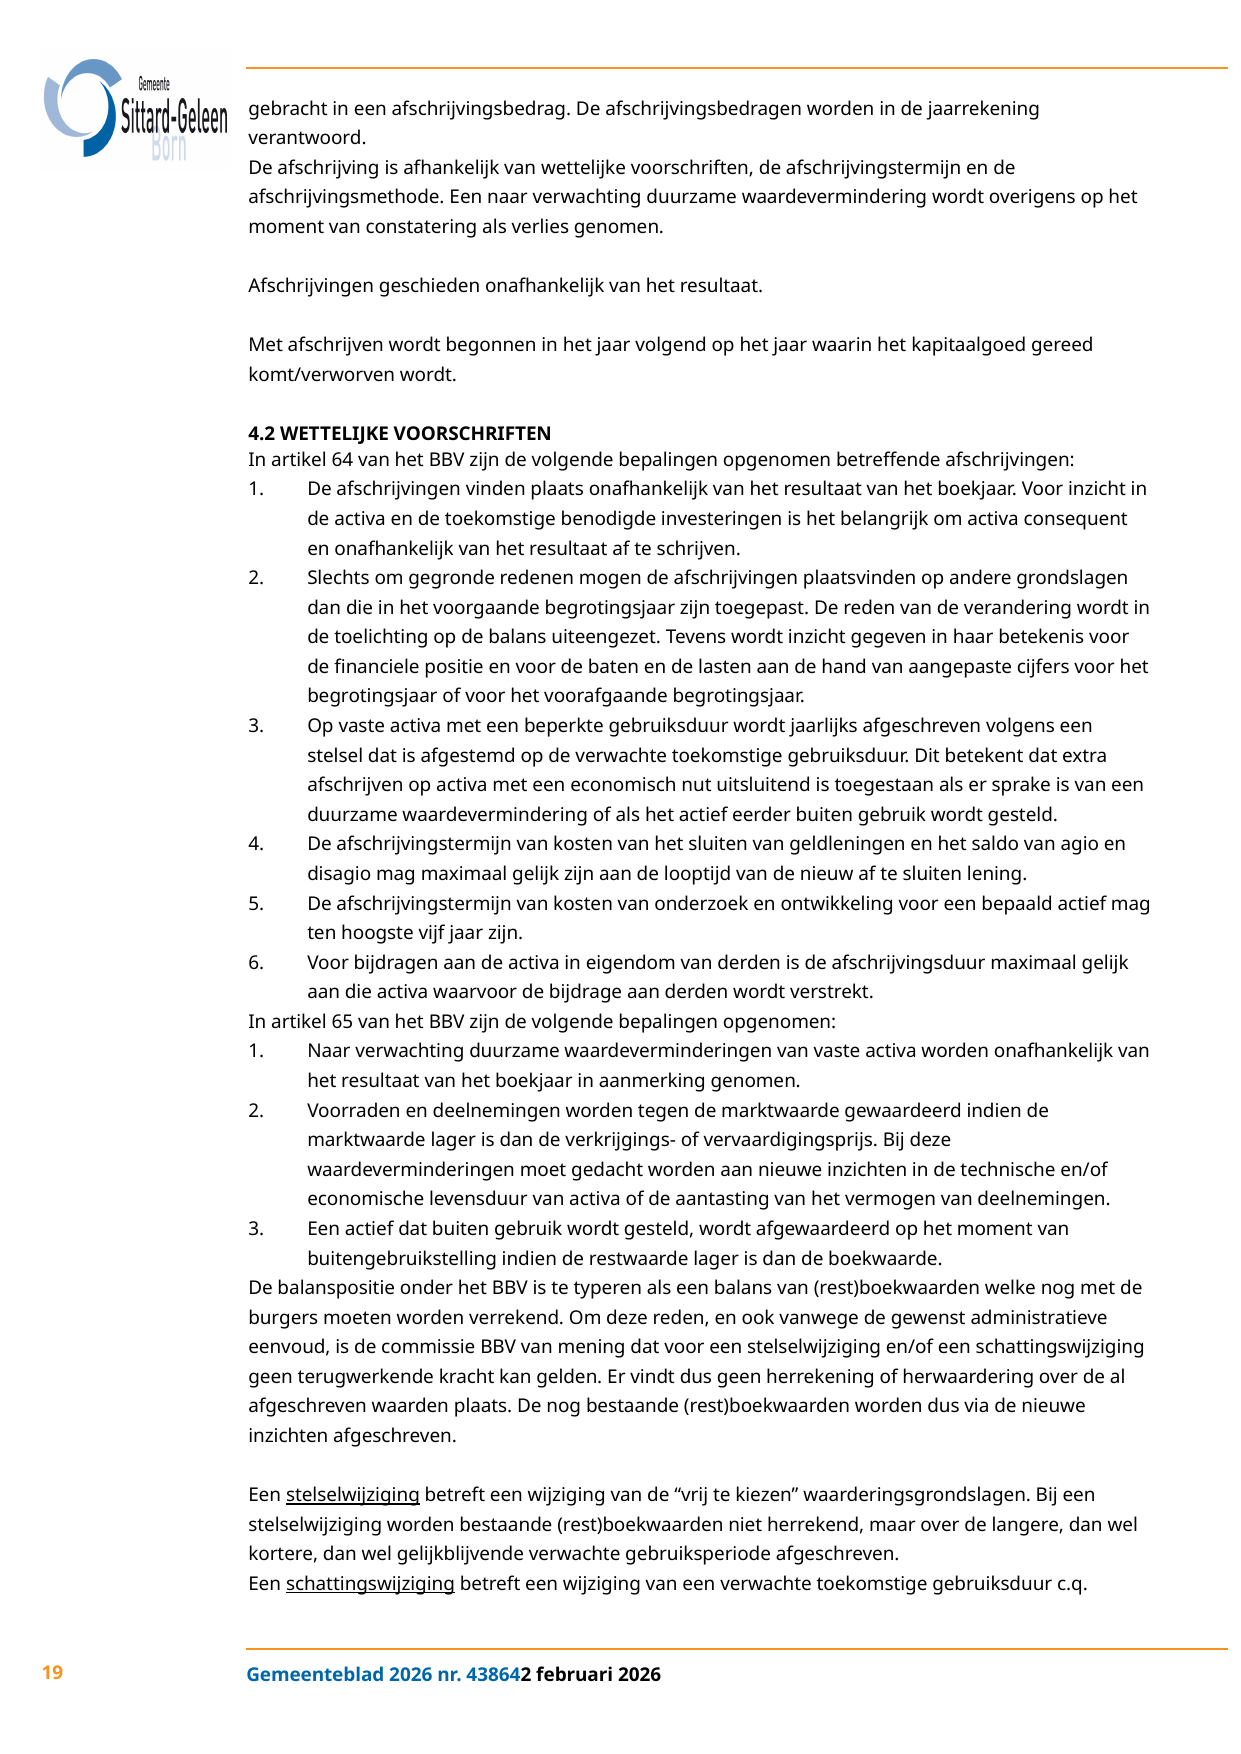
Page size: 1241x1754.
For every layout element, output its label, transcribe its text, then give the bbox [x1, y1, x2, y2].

list De afschrijvingen vinden plaats onafhankelijk van het resultaat van het boekjaar. Voor inzicht in de activa en de toekomstige benodigde investeringen is het belangrijk om activa consequent en onafhankelijk van het resultaat af te schrijven. [248, 476, 1152, 560]
picture [41, 47, 231, 172]
text Een schattingswijziging betreft een wijziging van een verwachte toekomstige gebruiksduur c.q. [248, 1570, 1152, 1596]
text In artikel 64 van het BBV zijn de volgende bepalingen opgenomen betreffende afschrijvingen: [248, 446, 1152, 472]
list Voor bijdragen aan de activa in eigendom van derden is de afschrijvingsduur maximaal gelijk aan die activa waarvoor de bijdrage aan derden wordt verstrekt. [248, 949, 1152, 1004]
text 4.2 WETTELIJKE VOORSCHRIFTEN [248, 420, 1152, 446]
text De afschrijving is afhankelijk van wettelijke voorschriften, de afschrijvingstermijn en de afschrijvingsmethode. Een naar verwachting duurzame waardevermindering wordt overigens op het moment van constatering als verlies genomen. [248, 154, 1152, 239]
text Afschrijvingen geschieden onafhankelijk van het resultaat. [248, 272, 1152, 298]
text In artikel 65 van het BBV zijn de volgende bepalingen opgenomen: [248, 1008, 1152, 1034]
list De afschrijvingstermijn van kosten van het sluiten van geldleningen en het saldo van agio en disagio mag maximaal gelijk zijn aan de looptijd van de nieuw af te sluiten lening. [248, 831, 1152, 886]
list Slechts om gegronde redenen mogen de afschrijvingen plaatsvinden op andere grondslagen dan die in het voorgaande begrotingsjaar zijn toegepast. De reden van de verandering wordt in de toelichting op de balans uiteengezet. Tevens wordt inzicht gegeven in haar betekenis voor de financiele positie en voor de baten en de lasten aan de hand van aangepaste cijfers voor het begrotingsjaar of voor het voorafgaande begrotingsjaar. [248, 564, 1152, 708]
list Naar verwachting duurzame waardeverminderingen van vaste activa worden onafhankelijk van het resultaat van het boekjaar in aanmerking genomen. [248, 1038, 1152, 1093]
list De afschrijvingstermijn van kosten van onderzoek en ontwikkeling voor een bepaald actief mag ten hoogste vijf jaar zijn. [248, 890, 1152, 945]
list Op vaste activa met een beperkte gebruiksduur wordt jaarlijks afgeschreven volgens een stelsel dat is afgestemd op de verwachte toekomstige gebruiksduur. Dit betekent dat extra afschrijven op activa met een economisch nut uitsluitend is toegestaan als er sprake is van een duurzame waardevermindering of als het actief eerder buiten gebruik wordt gesteld. [248, 712, 1152, 827]
list Een actief dat buiten gebruik wordt gesteld, wordt afgewaardeerd op het moment van buitengebruikstelling indien de restwaarde lager is dan de boekwaarde. [248, 1215, 1152, 1270]
text De balanspositie onder het BBV is te typeren als een balans van (rest)boekwaarden welke nog met de burgers moeten worden verrekend. Om deze reden, en ook vanwege de gewenst administratieve eenvoud, is de commissie BBV van mening dat voor een stelselwijziging en/of een schattingswijziging geen terugwerkende kracht kan gelden. Er vindt dus geen herrekening of herwaardering over de al afgeschreven waarden plaats. De nog bestaande (rest)boekwaarden worden dus via de nieuwe inzichten afgeschreven. [248, 1274, 1152, 1448]
text Met afschrijven wordt begonnen in het jaar volgend op het jaar waarin het kapitaalgoed gereed komt/verworven wordt. [248, 331, 1152, 387]
list Voorraden en deelnemingen worden tegen de marktwaarde gewaardeerd indien de marktwaarde lager is dan de verkrijgings- of vervaardigingsprijs. Bij deze waardeverminderingen moet gedacht worden aan nieuwe inzichten in de technische en/of economische levensduur van activa of de aantasting van het vermogen van deelnemingen. [248, 1097, 1152, 1211]
text Een stelselwijziging betreft een wijziging van de “vrij te kiezen” waarderingsgrondslagen. Bij een stelselwijziging worden bestaande (rest)boekwaarden niet herrekend, maar over de langere, dan wel kortere, dan wel gelijkblijvende verwachte gebruiksperiode afgeschreven. [248, 1481, 1152, 1566]
text gebracht in een afschrijvingsbedrag. De afschrijvingsbedragen worden in de jaarrekening verantwoord. [248, 95, 1152, 150]
